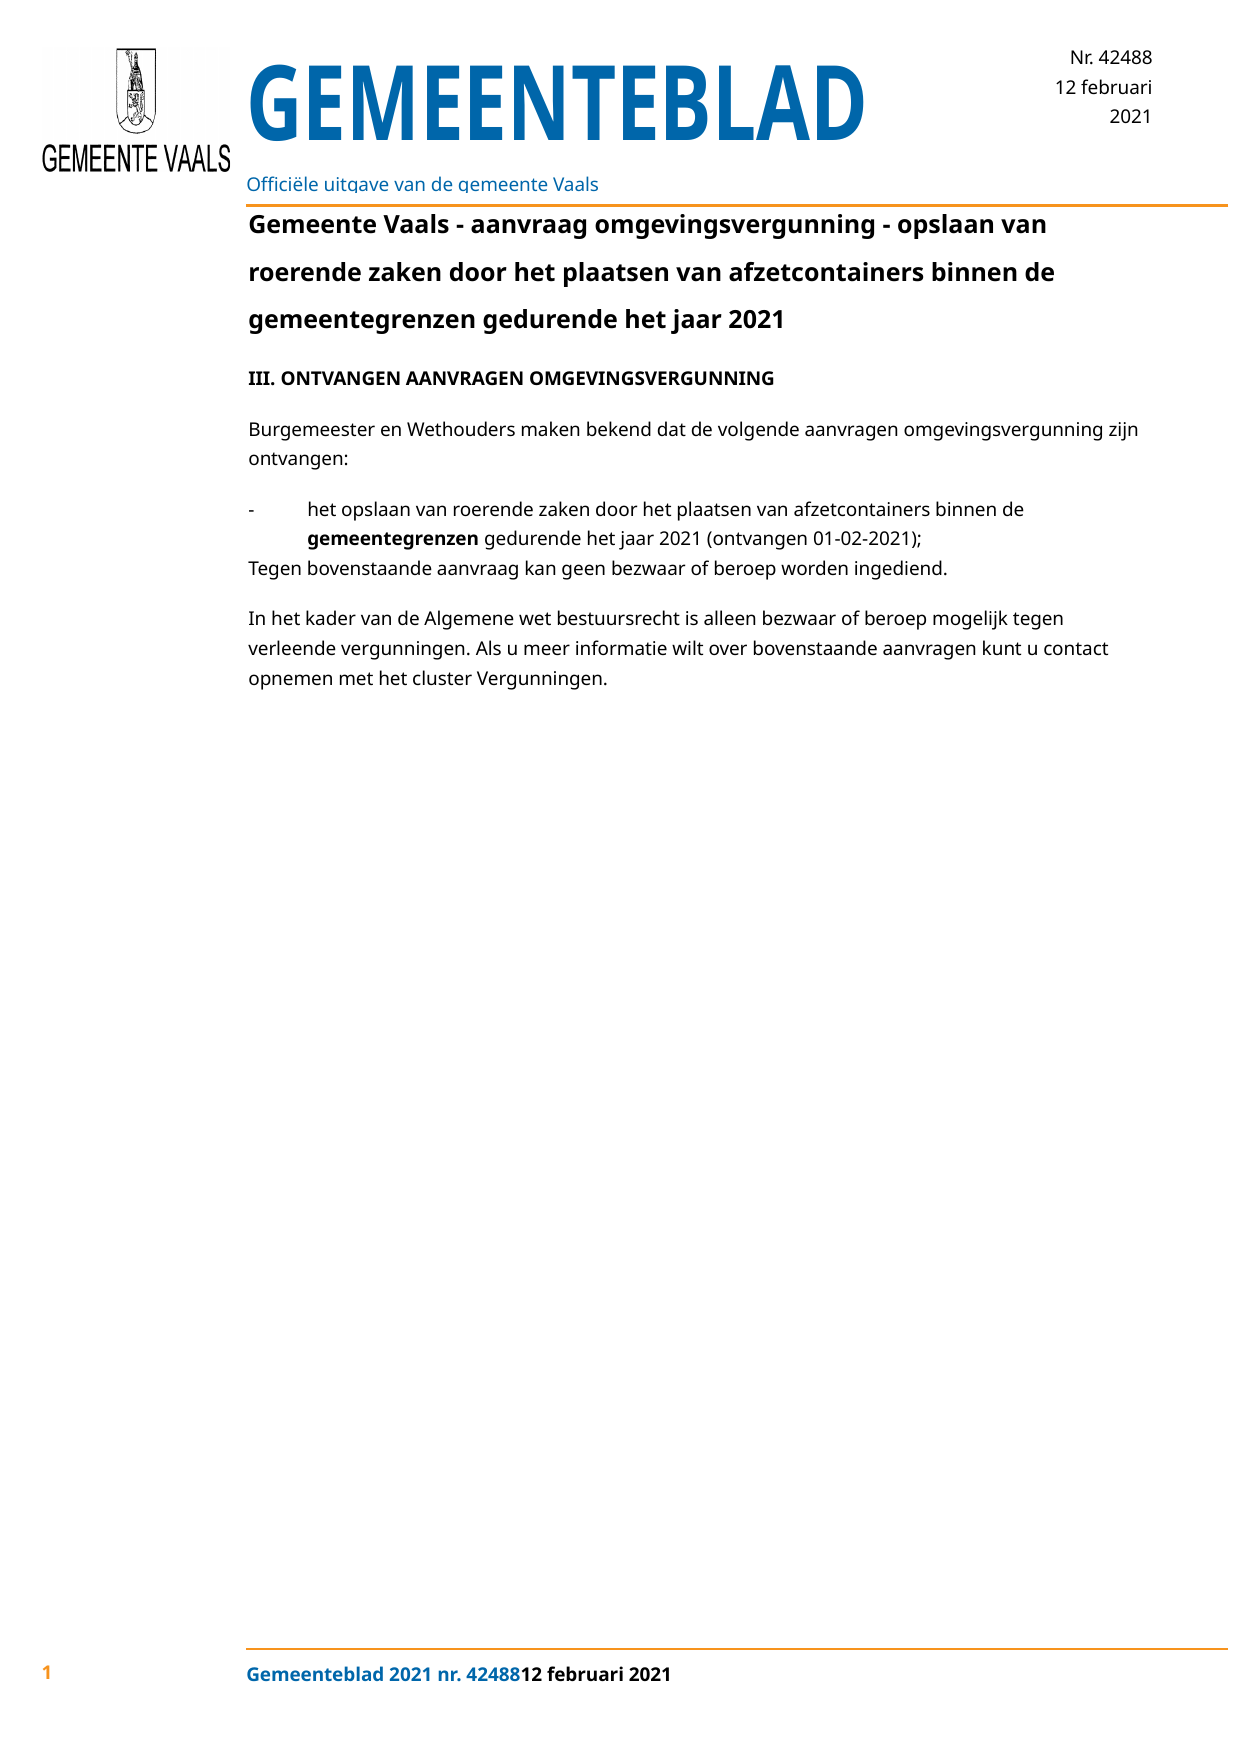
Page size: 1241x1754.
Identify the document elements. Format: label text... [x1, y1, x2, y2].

text Tegen bovenstaande aanvraag kan geen bezwaar of beroep worden ingediend. [248, 555, 1152, 581]
text Burgemeester en Wethouders maken bekend dat de volgende aanvragen omgevingsvergunning zijn ontvangen: [248, 416, 1152, 471]
picture [41, 47, 231, 172]
list het opslaan van roerende zaken door het plaatsen van afzetcontainers binnen de gemeentegrenzen gedurende het jaar 2021 (ontvangen 01-02-2021); [248, 496, 1152, 551]
text Gemeente Vaals - aanvraag omgevingsvergunning - opslaan van roerende zaken door het plaatsen van afzetcontainers binnen de gemeentegrenzen gedurende het jaar 2021 [248, 207, 1152, 336]
text In het kader van de Algemene wet bestuursrecht is alleen bezwaar of beroep mogelijk tegen verleende vergunningen. Als u meer informatie wilt over bovenstaande aanvragen kunt u contact opnemen met het cluster Vergunningen. [248, 606, 1152, 690]
text III. ONTVANGEN AANVRAGEN OMGEVINGSVERGUNNING [248, 366, 1152, 391]
